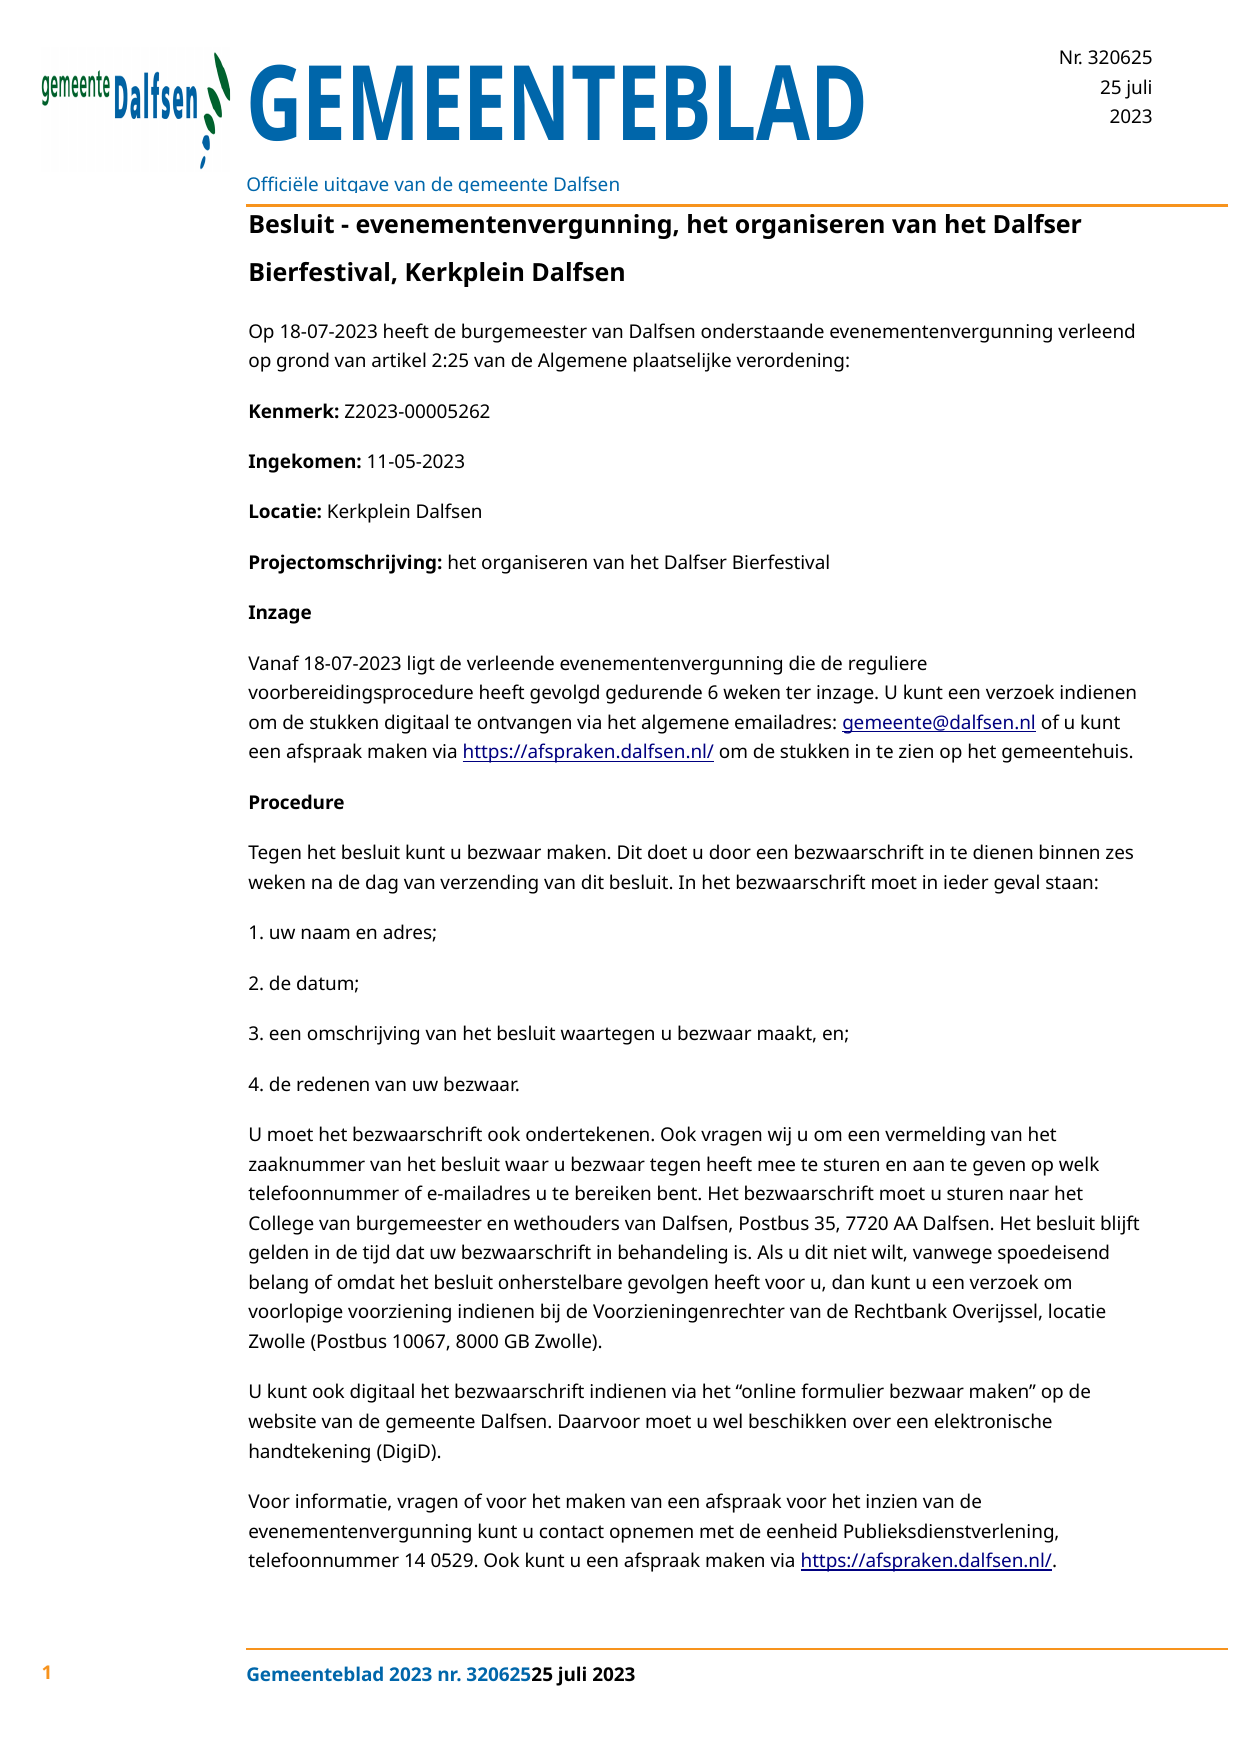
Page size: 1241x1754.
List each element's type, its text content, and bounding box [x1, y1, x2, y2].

text Ingekomen: 11-05-2023 [248, 448, 1152, 474]
text Op 18-07-2023 heeft de burgemeester van Dalfsen onderstaande evenementenvergunning verleend op grond van artikel 2:25 van de Algemene plaatselijke verordening: [248, 318, 1152, 373]
text U kunt ook digitaal het bezwaarschrift indienen via het “online formulier bezwaar maken” op de website van de gemeente Dalfsen. Daarvoor moet u wel beschikken over een elektronische handtekening (DigiD). [248, 1379, 1152, 1464]
text 3. een omschrijving van het besluit waartegen u bezwaar maakt, en; [248, 1020, 1152, 1046]
text Kenmerk: Z2023-00005262 [248, 398, 1152, 424]
text Inzage [248, 599, 1152, 625]
text Vanaf 18-07-2023 ligt de verleende evenementenvergunning die de reguliere voorbereidingsprocedure heeft gevolgd gedurende 6 weken ter inzage. U kunt een verzoek indienen om de stukken digitaal te ontvangen via het algemene emailadres: gemeente@dalfsen.nl of u kunt een afspraak maken via https://afspraken.dalfsen.nl/ om de stukken in te zien op het gemeentehuis. [248, 650, 1152, 764]
text 1. uw naam en adres; [248, 919, 1152, 945]
text Projectomschrijving: het organiseren van het Dalfser Bierfestival [248, 549, 1152, 575]
text Besluit - evenementenvergunning, het organiseren van het Dalfser Bierfestival, Kerkplein Dalfsen [248, 207, 1152, 288]
picture [41, 47, 231, 172]
text U moet het bezwaarschrift ook ondertekenen. Ook vragen wij u om een vermelding van het zaaknummer van het besluit waar u bezwaar tegen heeft mee te sturen en aan te geven op welk telefoonnummer of e-mailadres u te bereiken bent. Het bezwaarschrift moet u sturen naar het College van burgemeester en wethouders van Dalfsen, Postbus 35, 7720 AA Dalfsen. Het besluit blijft gelden in de tijd dat uw bezwaarschrift in behandeling is. Als u dit niet wilt, vanwege spoedeisend belang of omdat het besluit onherstelbare gevolgen heeft voor u, dan kunt u een verzoek om voorlopige voorziening indienen bij de Voorzieningenrechter van de Rechtbank Overijssel, locatie Zwolle (Postbus 10067, 8000 GB Zwolle). [248, 1121, 1152, 1354]
text Tegen het besluit kunt u bezwaar maken. Dit doet u door een bezwaarschrift in te dienen binnen zes weken na de dag van verzending van dit besluit. In het bezwaarschrift moet in ieder geval staan: [248, 839, 1152, 895]
text Locatie: Kerkplein Dalfsen [248, 499, 1152, 524]
text 4. de redenen van uw bezwaar. [248, 1071, 1152, 1097]
text Voor informatie, vragen of voor het maken van een afspraak voor het inzien van de evenementenvergunning kunt u contact opnemen met de eenheid Publieksdienstverlening, telefoonnummer 14 0529. Ook kunt u een afspraak maken via https://afspraken.dalfsen.nl/. [248, 1488, 1152, 1573]
text 2. de datum; [248, 970, 1152, 996]
text Procedure [248, 789, 1152, 815]
